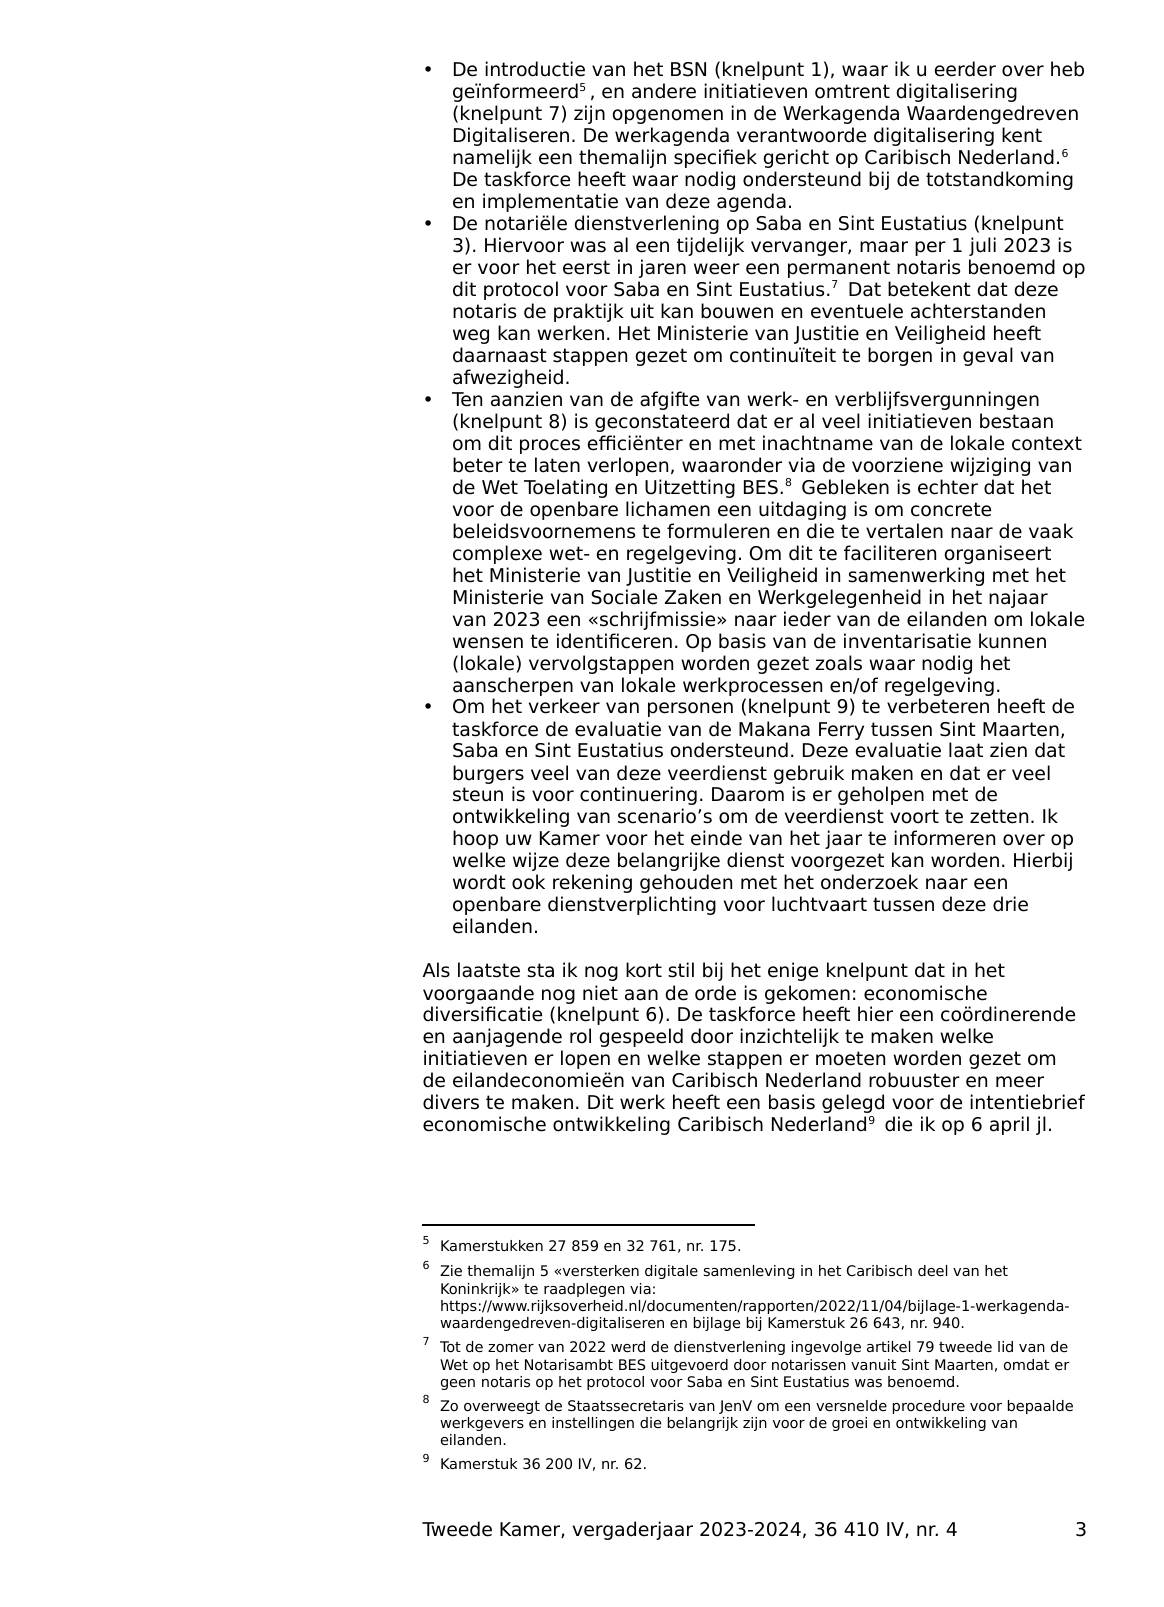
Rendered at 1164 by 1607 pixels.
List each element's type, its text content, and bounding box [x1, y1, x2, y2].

text • Ten aanzien van de afgifte van werk- en verblijfsvergunningen (knelpunt 8) is geconstateerd dat er al veel initiatieven bestaan om dit proces efficiënter en met inachtname van de lokale context beter te laten verlopen, waaronder via de voorziene wijziging van de Wet Toelating en Uitzetting BES. Gebleken is echter dat het voor de openbare lichamen een uitdaging is om concrete beleidsvoornemens te formuleren en die te vertalen naar de vaak complexe wet- en regelgeving. Om dit te faciliteren organiseert het Ministerie van Justitie en Veiligheid in samenwerking met het Ministerie van Sociale Zaken en Werkgelegenheid in het najaar van 2023 een «schrijfmissie» naar ieder van de eilanden om lokale wensen te identificeren. Op basis van de inventarisatie kunnen (lokale) vervolgstappen worden gezet zoals waar nodig het aanscherpen van lokale werkprocessen en/of regelgeving. [422, 389, 1087, 696]
text Tot de zomer van 2022 werd de dienstverlening ingevolge artikel 79 tweede lid van de Wet op het Notarisambt BES uitgevoerd door notarissen vanuit Sint Maarten, omdat er geen notaris op het protocol voor Saba en Sint Eustatius was benoemd. [422, 1335, 1087, 1391]
text • De notariële dienstverlening op Saba en Sint Eustatius (knelpunt 3). Hiervoor was al een tijdelijk vervanger, maar per 1 juli 2023 is er voor het eerst in jaren weer een permanent notaris benoemd op dit protocol voor Saba en Sint Eustatius. Dat betekent dat deze notaris de praktijk uit kan bouwen en eventuele achterstanden weg kan werken. Het Ministerie van Justitie en Veiligheid heeft daarnaast stappen gezet om continuïteit te borgen in geval van afwezigheid. [422, 213, 1087, 389]
text • Om het verkeer van personen (knelpunt 9) te verbeteren heeft de taskforce de evaluatie van de Makana Ferry tussen Sint Maarten, Saba en Sint Eustatius ondersteund. Deze evaluatie laat zien dat burgers veel van deze veerdienst gebruik maken en dat er veel steun is voor continuering. Daarom is er geholpen met de ontwikkeling van scenario’s om de veerdienst voort te zetten. Ik hoop uw Kamer voor het einde van het jaar te informeren over op welke wijze deze belangrijke dienst voorgezet kan worden. Hierbij wordt ook rekening gehouden met het onderzoek naar een openbare dienstverplichting voor luchtvaart tussen deze drie eilanden. [422, 696, 1087, 938]
text • De introductie van het BSN (knelpunt 1), waar ik u eerder over heb geïnformeerd, en andere initiatieven omtrent digitalisering (knelpunt 7) zijn opgenomen in de Werkagenda Waardengedreven Digitaliseren. De werkagenda verantwoorde digitalisering kent namelijk een themalijn specifiek gericht op Caribisch Nederland. De taskforce heeft waar nodig ondersteund bij de totstandkoming en implementatie van deze agenda. [422, 59, 1087, 213]
text Als laatste sta ik nog kort stil bij het enige knelpunt dat in het voorgaande nog niet aan de orde is gekomen: economische diversificatie (knelpunt 6). De taskforce heeft hier een coördinerende en aanjagende rol gespeeld door inzichtelijk te maken welke initiatieven er lopen en welke stappen er moeten worden gezet om de eilandeconomieën van Caribisch Nederland robuuster en meer divers te maken. Dit werk heeft een basis gelegd voor de intentiebrief economische ontwikkeling Caribisch Nederland die ik op 6 april jl. [422, 960, 1087, 1136]
text Zie themalijn 5 «versterken digitale samenleving in het Caribisch deel van het Koninkrijk» te raadplegen via: https://www.rijksoverheid.nl/documenten/rapporten/2022/11/04/bijlage-1-werkagenda-waardengedreven-digitaliseren en bijlage bij Kamerstuk 26 643, nr. 940. [422, 1259, 1087, 1332]
text Zo overweegt de Staatssecretaris van JenV om een versnelde procedure voor bepaalde werkgevers en instellingen die belangrijk zijn voor de groei en ontwikkeling van eilanden. [422, 1393, 1087, 1449]
text Kamerstuk 36 200 IV, nr. 62. [422, 1452, 1087, 1474]
text Kamerstukken 27 859 en 32 761, nr. 175. [422, 1234, 1087, 1256]
